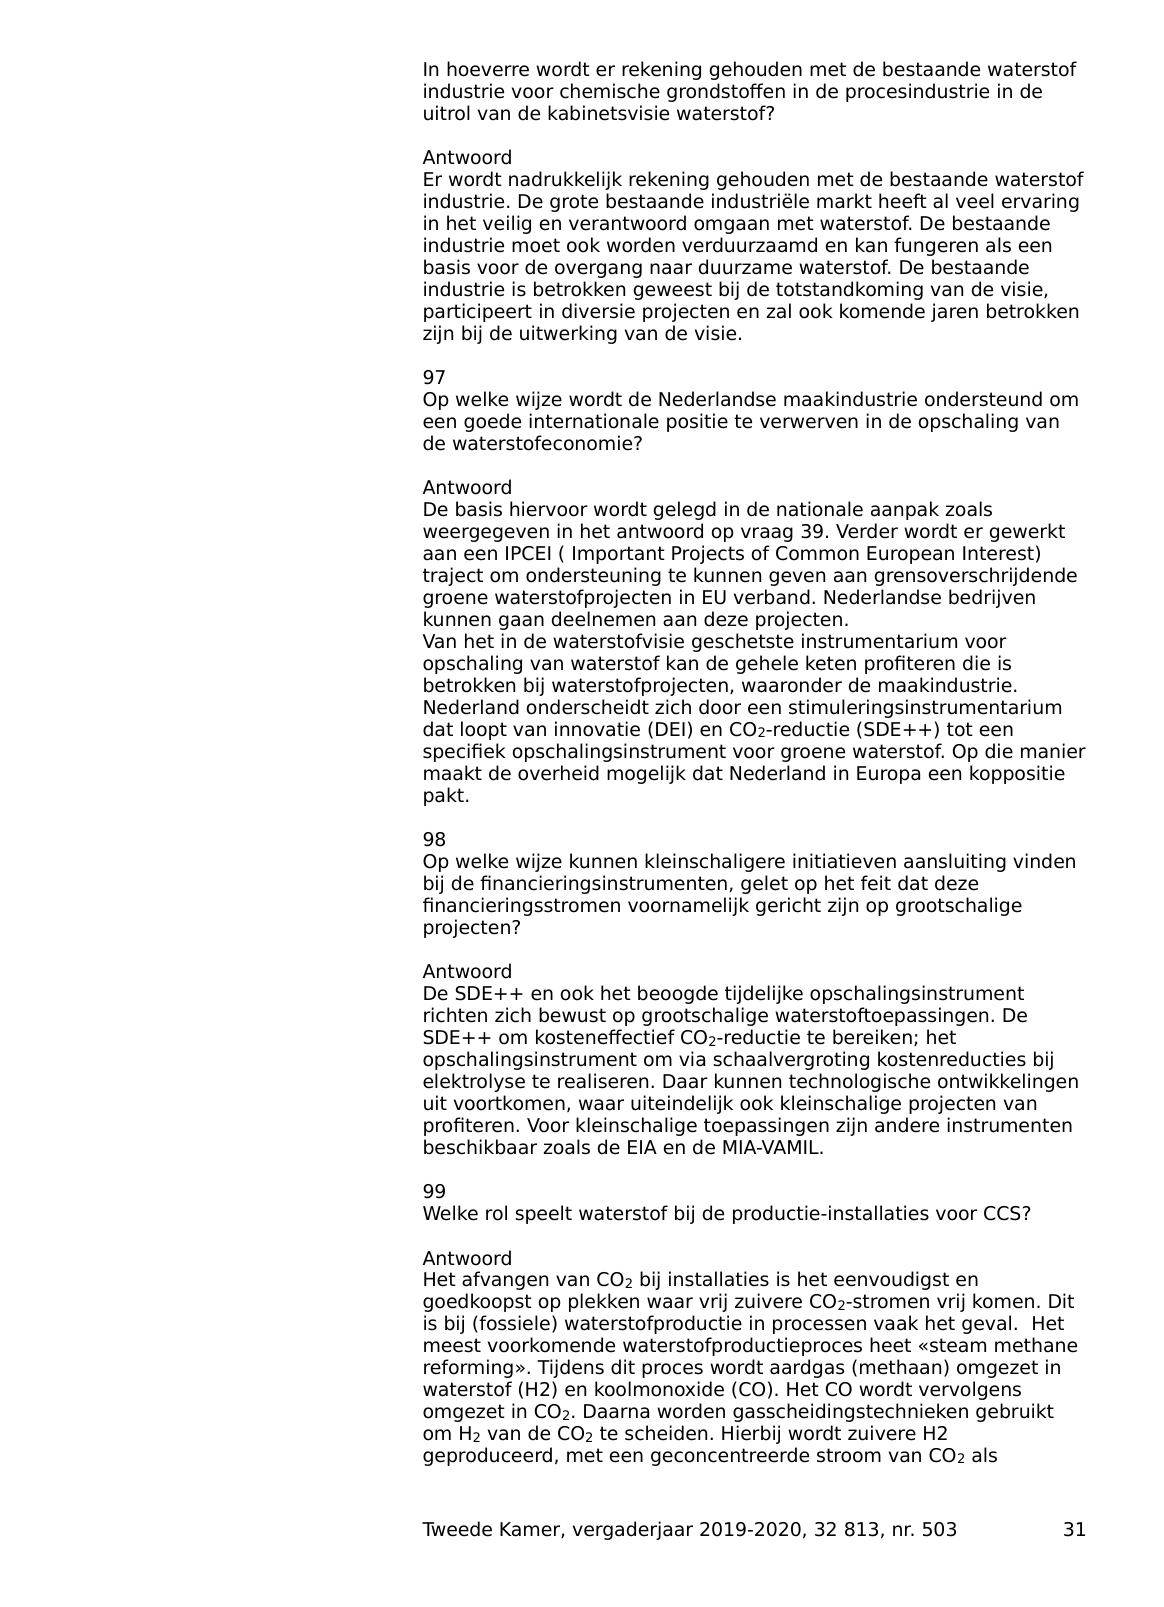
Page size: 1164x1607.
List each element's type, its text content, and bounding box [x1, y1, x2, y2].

text 97 [422, 367, 1087, 389]
text Antwoord [422, 961, 1087, 983]
text Antwoord [422, 1247, 1087, 1269]
text Antwoord [422, 147, 1087, 169]
text 99 [422, 1181, 1087, 1203]
text In hoeverre wordt er rekening gehouden met de bestaande waterstof industrie voor chemische grondstoffen in de procesindustrie in de uitrol van de kabinetsvisie waterstof? [422, 59, 1087, 125]
text De basis hiervoor wordt gelegd in de nationale aanpak zoals weergegeven in het antwoord op vraag 39. Verder wordt er gewerkt aan een IPCEI ( Important Projects of Common European Interest) traject om ondersteuning te kunnen geven aan grensoverschrijdende groene waterstofprojecten in EU verband. Nederlandse bedrijven kunnen gaan deelnemen aan deze projecten. [422, 499, 1087, 631]
text 98 [422, 829, 1087, 851]
text Van het in de waterstofvisie geschetste instrumentarium voor opschaling van waterstof kan de gehele keten profiteren die is betrokken bij waterstofprojecten, waaronder de maakindustrie. Nederland onderscheidt zich door een stimuleringsinstrumentarium dat loopt van innovatie (DEI) en CO2-reductie (SDE++) tot een specifiek opschalingsinstrument voor groene waterstof. Op die manier maakt de overheid mogelijk dat Nederland in Europa een koppositie pakt. [422, 631, 1087, 807]
text Welke rol speelt waterstof bij de productie-installaties voor CCS? [422, 1203, 1087, 1225]
text Op welke wijze wordt de Nederlandse maakindustrie ondersteund om een goede internationale positie te verwerven in de opschaling van de waterstofeconomie? [422, 389, 1087, 455]
text Antwoord [422, 477, 1087, 499]
text Op welke wijze kunnen kleinschaligere initiatieven aansluiting vinden bij de financieringsinstrumenten, gelet op het feit dat deze financieringsstromen voornamelijk gericht zijn op grootschalige projecten? [422, 851, 1087, 939]
text Er wordt nadrukkelijk rekening gehouden met de bestaande waterstof industrie. De grote bestaande industriële markt heeft al veel ervaring in het veilig en verantwoord omgaan met waterstof. De bestaande industrie moet ook worden verduurzaamd en kan fungeren als een basis voor de overgang naar duurzame waterstof. De bestaande industrie is betrokken geweest bij de totstandkoming van de visie, participeert in diversie projecten en zal ook komende jaren betrokken zijn bij de uitwerking van de visie. [422, 169, 1087, 345]
text Het afvangen van CO2 bij installaties is het eenvoudigst en goedkoopst op plekken waar vrij zuivere CO2-stromen vrij komen. Dit is bij (fossiele) waterstofproductie in processen vaak het geval. Het meest voorkomende waterstofproductieproces heet «steam methane reforming». Tijdens dit proces wordt aardgas (methaan) omgezet in waterstof (H2) en koolmonoxide (CO). Het CO wordt vervolgens omgezet in CO2. Daarna worden gasscheidingstechnieken gebruikt om H2 van de CO2 te scheiden. Hierbij wordt zuivere H2 geproduceerd, met een geconcentreerde stroom van CO2 als [422, 1269, 1087, 1467]
text De SDE++ en ook het beoogde tijdelijke opschalingsinstrument richten zich bewust op grootschalige waterstoftoepassingen. De SDE++ om kosteneffectief CO2-reductie te bereiken; het opschalingsinstrument om via schaalvergroting kostenreducties bij elektrolyse te realiseren. Daar kunnen technologische ontwikkelingen uit voortkomen, waar uiteindelijk ook kleinschalige projecten van profiteren. Voor kleinschalige toepassingen zijn andere instrumenten beschikbaar zoals de EIA en de MIA-VAMIL. [422, 983, 1087, 1159]
